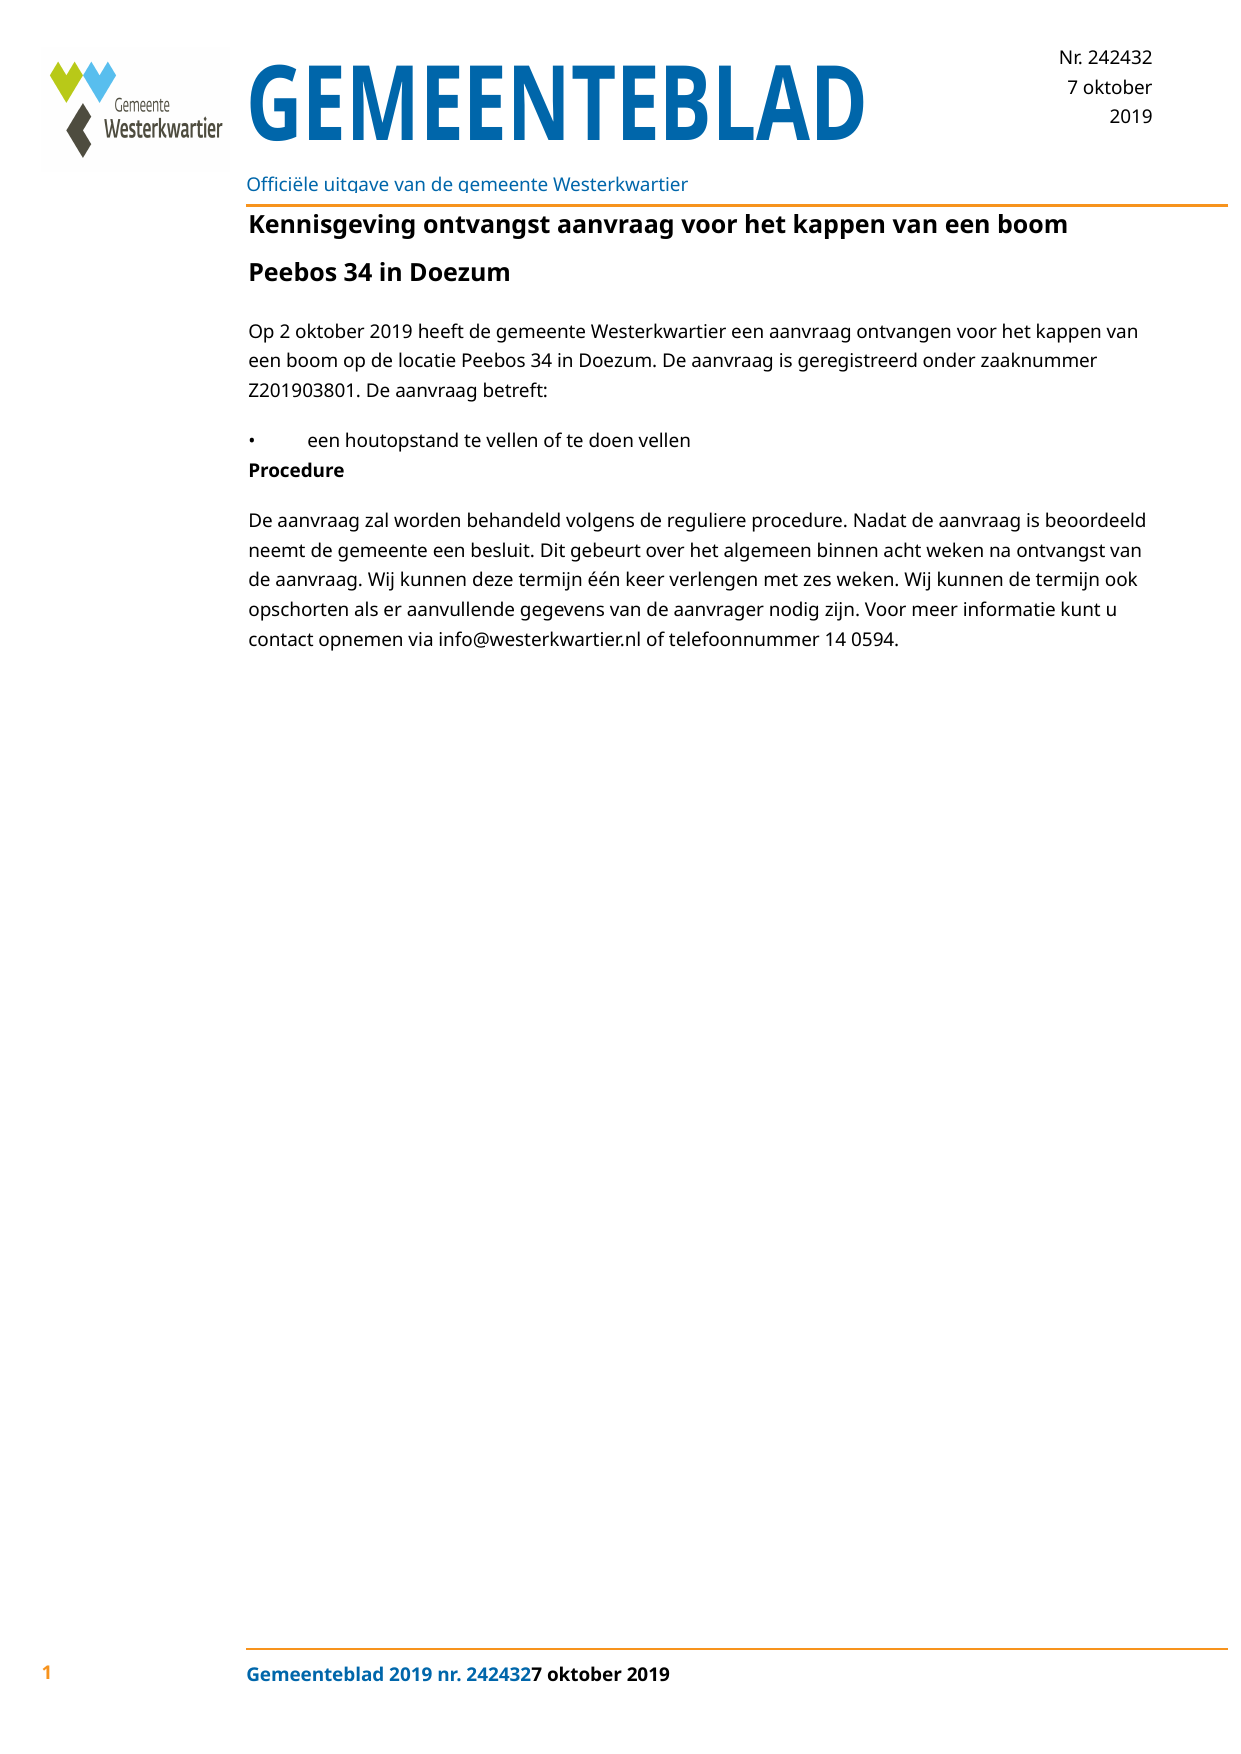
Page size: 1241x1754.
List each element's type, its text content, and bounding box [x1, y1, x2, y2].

text De aanvraag zal worden behandeld volgens de reguliere procedure. Nadat de aanvraag is beoordeeld neemt de gemeente een besluit. Dit gebeurt over het algemeen binnen acht weken na ontvangst van de aanvraag. Wij kunnen deze termijn één keer verlengen met zes weken. Wij kunnen de termijn ook opschorten als er aanvullende gegevens van de aanvrager nodig zijn. Voor meer informatie kunt u contact opnemen via info@westerkwartier.nl of telefoonnummer 14 0594. [248, 507, 1152, 652]
text Kennisgeving ontvangst aanvraag voor het kappen van een boom Peebos 34 in Doezum [248, 207, 1152, 288]
picture [41, 47, 231, 172]
text Procedure [248, 457, 1152, 483]
list een houtopstand te vellen of te doen vellen [248, 427, 1152, 453]
text Op 2 oktober 2019 heeft de gemeente Westerkwartier een aanvraag ontvangen voor het kappen van een boom op de locatie Peebos 34 in Doezum. De aanvraag is geregistreerd onder zaaknummer Z201903801. De aanvraag betreft: [248, 318, 1152, 403]
